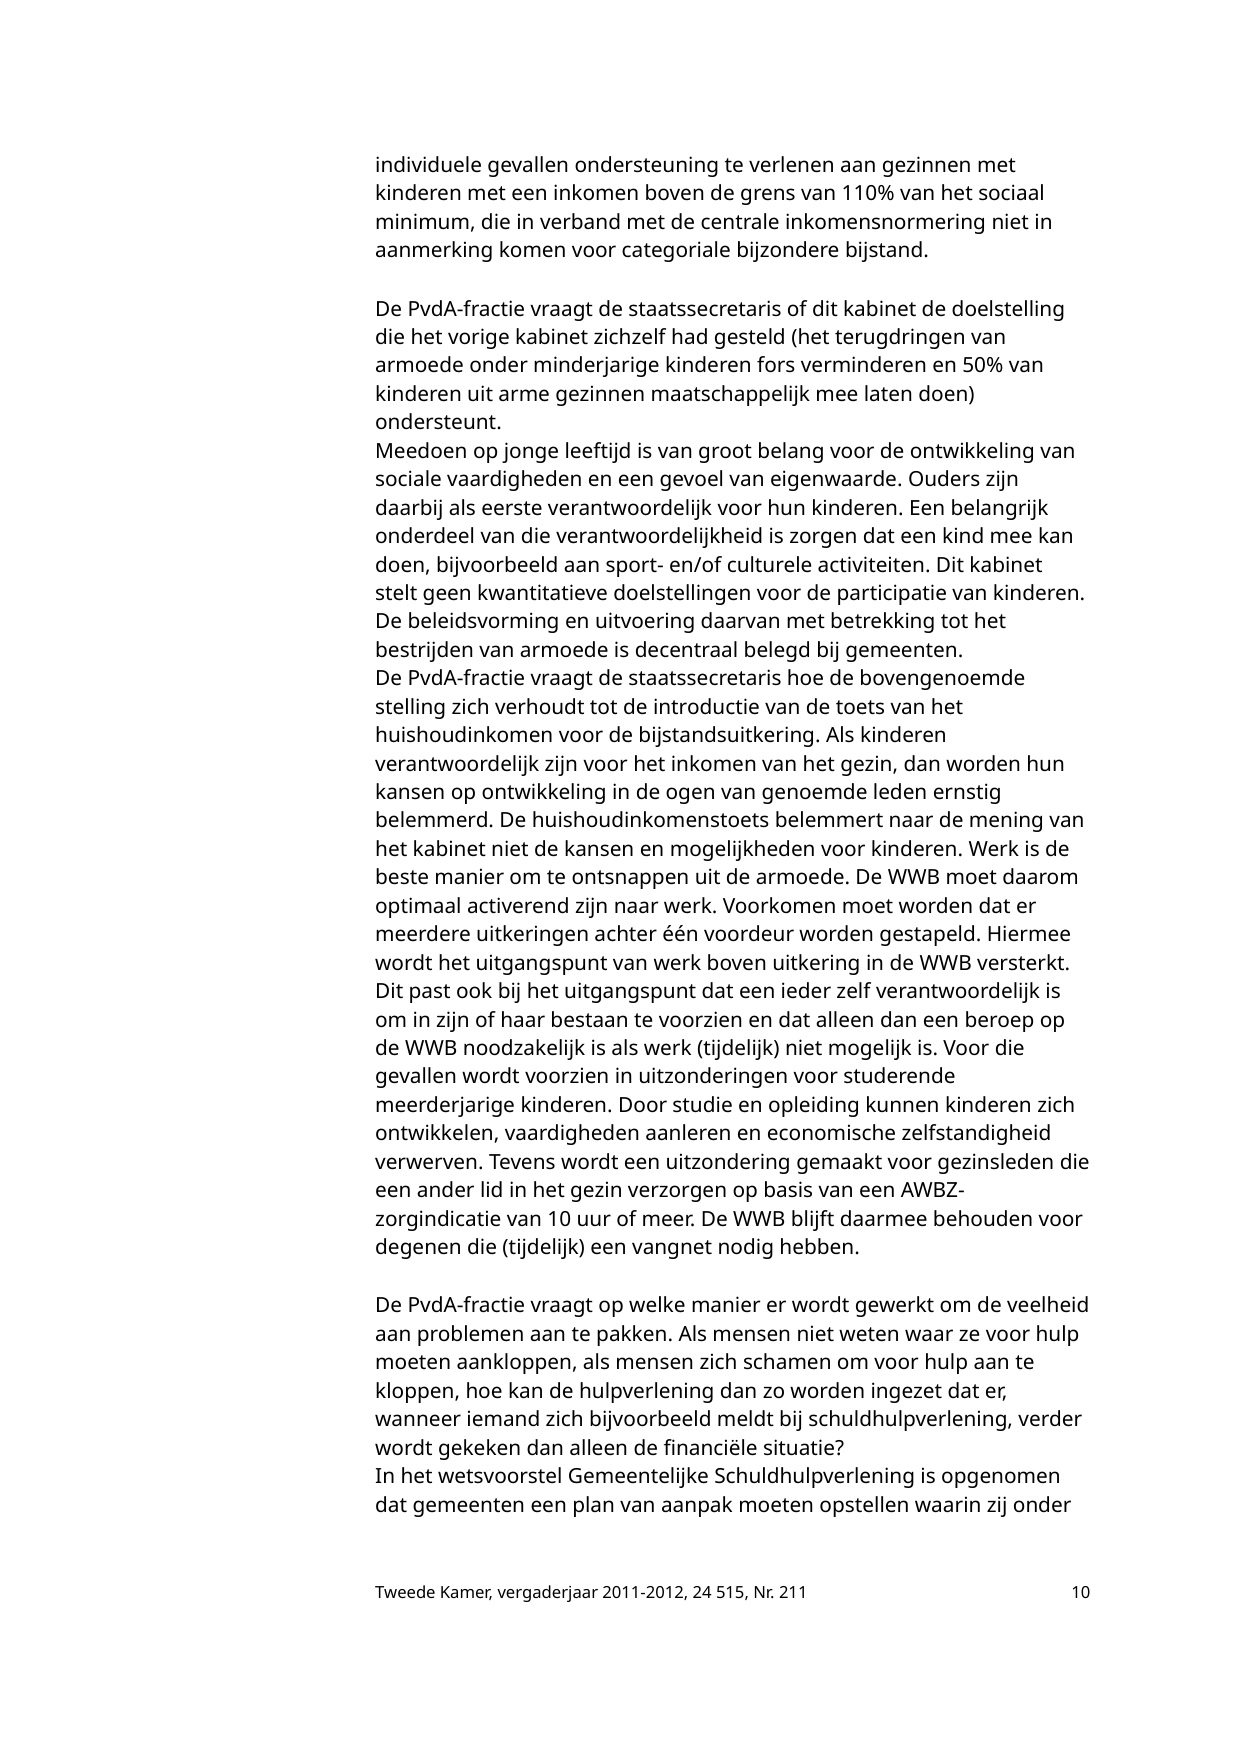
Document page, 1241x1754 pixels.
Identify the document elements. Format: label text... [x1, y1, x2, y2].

text In het wetsvoorstel Gemeentelijke Schuldhulpverlening is opgenomen dat gemeenten een plan van aanpak moeten opstellen waarin zij onder [375, 1461, 1090, 1518]
text Meedoen op jonge leeftijd is van groot belang voor de ontwikkeling van sociale vaardigheden en een gevoel van eigenwaarde. Ouders zijn daarbij als eerste verantwoordelijk voor hun kinderen. Een belangrijk onderdeel van die verantwoordelijkheid is zorgen dat een kind mee kan doen, bijvoorbeeld aan sport- en/of culturele activiteiten. Dit kabinet stelt geen kwantitatieve doelstellingen voor de participatie van kinderen. De beleidsvorming en uitvoering daarvan met betrekking tot het bestrijden van armoede is decentraal belegd bij gemeenten. [375, 436, 1090, 663]
text De PvdA-fractie vraagt op welke manier er wordt gewerkt om de veelheid aan problemen aan te pakken. Als mensen niet weten waar ze voor hulp moeten aankloppen, als mensen zich schamen om voor hulp aan te kloppen, hoe kan de hulpverlening dan zo worden ingezet dat er, wanneer iemand zich bijvoorbeeld meldt bij schuldhulpverlening, verder wordt gekeken dan alleen de financiële situatie? [375, 1291, 1090, 1461]
text individuele gevallen ondersteuning te verlenen aan gezinnen met kinderen met een inkomen boven de grens van 110% van het sociaal minimum, die in verband met de centrale inkomensnormering niet in aanmerking komen voor categoriale bijzondere bijstand. [375, 150, 1090, 264]
text De PvdA-fractie vraagt de staatssecretaris hoe de bovengenoemde stelling zich verhoudt tot de introductie van de toets van het huishoudinkomen voor de bijstandsuitkering. Als kinderen verantwoordelijk zijn voor het inkomen van het gezin, dan worden hun kansen op ontwikkeling in de ogen van genoemde leden ernstig belemmerd. De huishoudinkomenstoets belemmert naar de mening van het kabinet niet de kansen en mogelijkheden voor kinderen. Werk is de beste manier om te ontsnappen uit de armoede. De WWB moet daarom optimaal activerend zijn naar werk. Voorkomen moet worden dat er meerdere uitkeringen achter één voordeur worden gestapeld. Hiermee wordt het uitgangspunt van werk boven uitkering in de WWB versterkt. Dit past ook bij het uitgangspunt dat een ieder zelf verantwoordelijk is om in zijn of haar bestaan te voorzien en dat alleen dan een beroep op de WWB noodzakelijk is als werk (tijdelijk) niet mogelijk is. Voor die gevallen wordt voorzien in uitzonderingen voor studerende meerderjarige kinderen. Door studie en opleiding kunnen kinderen zich ontwikkelen, vaardigheden aanleren en economische zelfstandigheid verwerven. Tevens wordt een uitzondering gemaakt voor gezinsleden die een ander lid in het gezin verzorgen op basis van een AWBZ- zorgindicatie van 10 uur of meer. De WWB blijft daarmee behouden voor degenen die (tijdelijk) een vangnet nodig hebben. [375, 663, 1090, 1261]
text De PvdA-fractie vraagt de staatssecretaris of dit kabinet de doelstelling die het vorige kabinet zichzelf had gesteld (het terugdringen van armoede onder minderjarige kinderen fors verminderen en 50% van kinderen uit arme gezinnen maatschappelijk mee laten doen) ondersteunt. [375, 294, 1090, 436]
